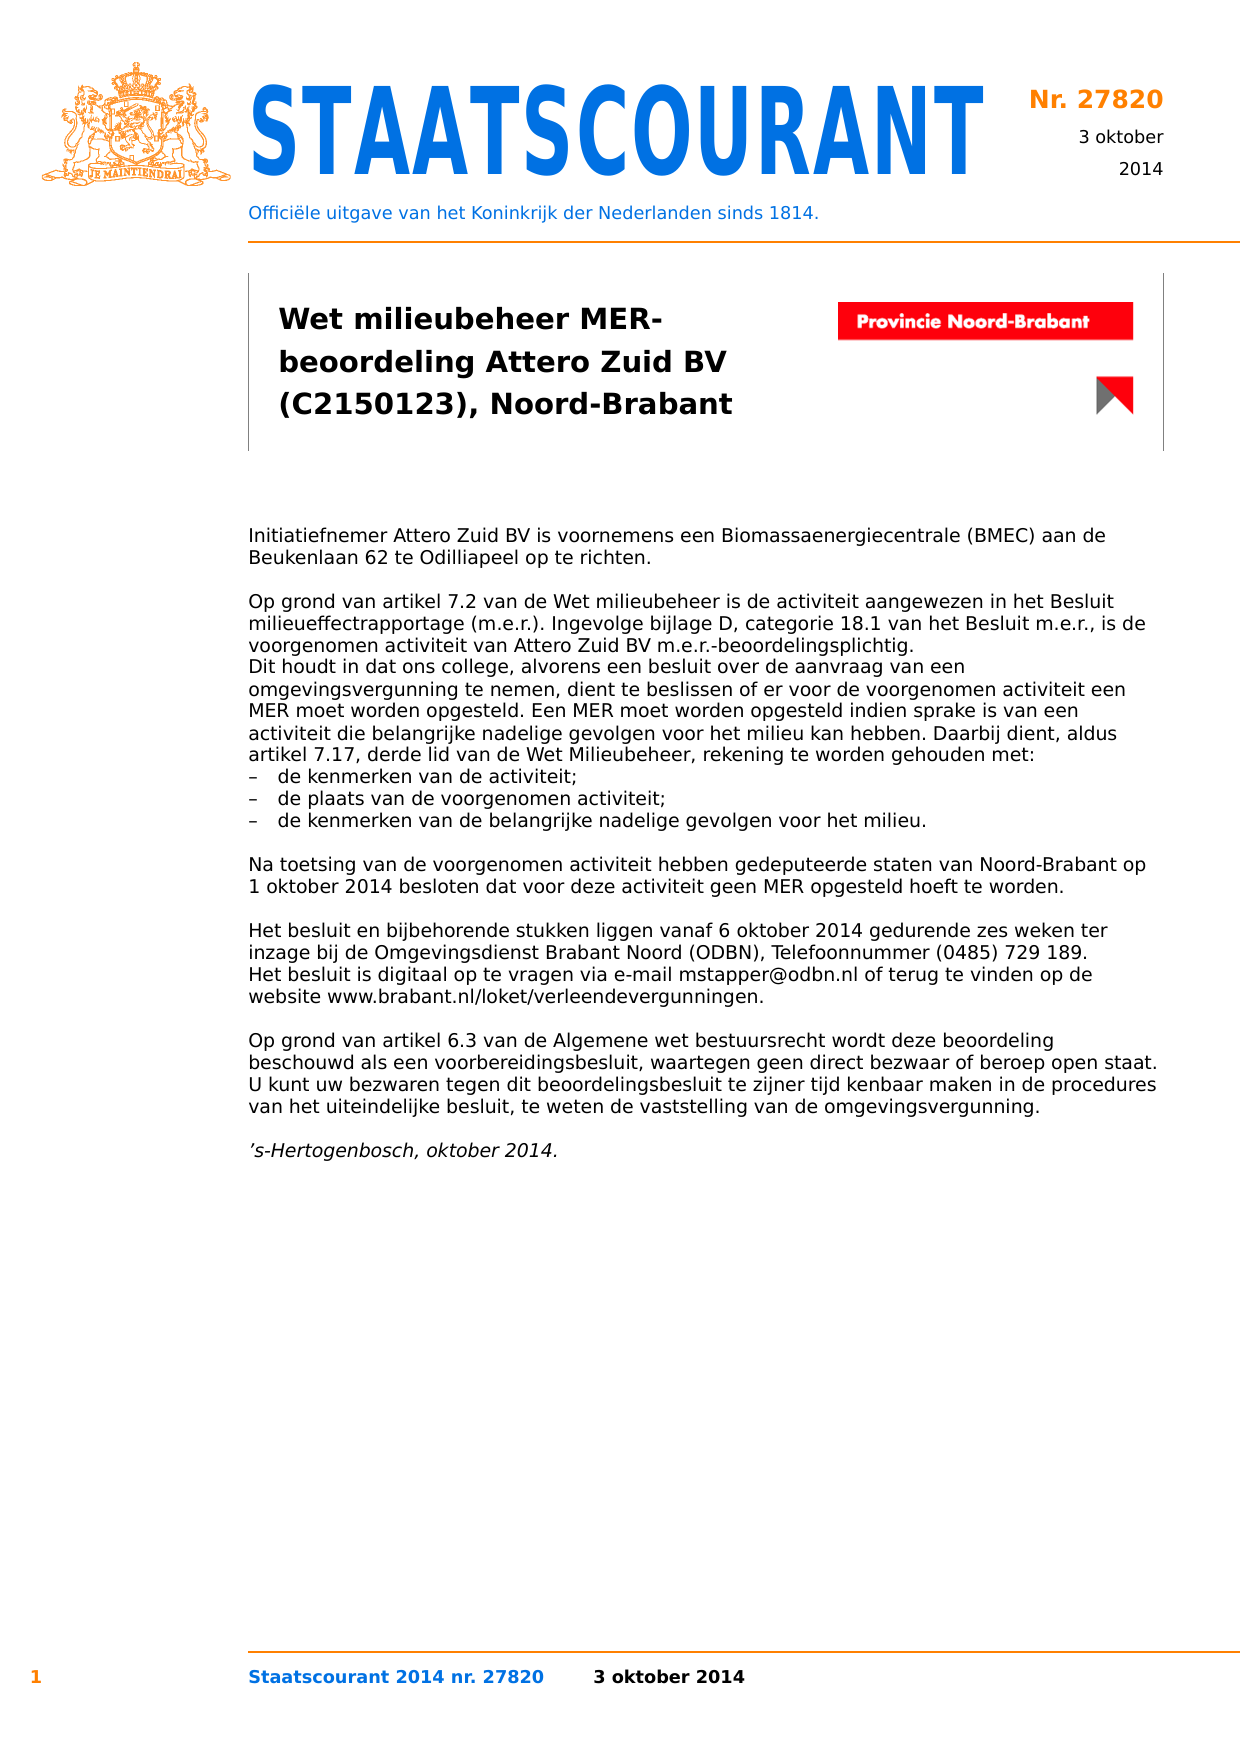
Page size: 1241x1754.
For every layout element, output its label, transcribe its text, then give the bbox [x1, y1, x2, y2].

table_cell Officiële uitgave van het Koninkrijk der Nederlanden sinds 1814. [248, 203, 1240, 241]
picture [838, 302, 1134, 415]
table_header Nr. 27820 [998, 62, 1240, 121]
text Initiatiefnemer Attero Zuid BV is voornemens een Biomassaenergiecentrale (BMEC) aan de Beukenlaan 62 te Odilliapeel op te richten. [248, 525, 1163, 569]
table_header STAATSCOURANT [248, 62, 998, 203]
text – de kenmerken van de activiteit; [248, 766, 1163, 788]
text Na toetsing van de voorgenomen activiteit hebben gedeputeerde staten van Noord-Brabant op 1 oktober 2014 besloten dat voor deze activiteit geen MER opgesteld hoeft te worden. [248, 854, 1163, 898]
text Op grond van artikel 7.2 van de Wet milieubeheer is de activiteit aangewezen in het Besluit milieueffectrapportage (m.e.r.). Ingevolge bijlage D, categorie 18.1 van het Besluit m.e.r., is de voorgenomen activiteit van Attero Zuid BV m.e.r.-beoordelingsplichtig. [248, 591, 1163, 656]
text ’s-Hertogenbosch, oktober 2014. [248, 1139, 1163, 1162]
text Op grond van artikel 6.3 van de Algemene wet bestuursrecht wordt deze beoordeling beschouwd als een voorbereidingsbesluit, waartegen geen direct bezwaar of beroep open staat. U kunt uw bezwaren tegen dit beoordelingsbesluit te zijner tijd kenbaar maken in de procedures van het uiteindelijke besluit, te weten de vaststelling van de omgevingsvergunning. [248, 1030, 1163, 1118]
picture [41, 62, 231, 186]
text – de plaats van de voorgenomen activiteit; [248, 788, 1163, 810]
text Het besluit is digitaal op te vragen via e-mail mstapper@odbn.nl of terug te vinden op de website www.brabant.nl/loket/verleendevergunningen. [248, 964, 1163, 1008]
text Dit houdt in dat ons college, alvorens een besluit over de aanvraag van een omgevingsvergunning te nemen, dient te beslissen of er voor de voorgenomen activiteit een MER moet worden opgesteld. Een MER moet worden opgesteld indien sprake is van een activiteit die belangrijke nadelige gevolgen voor het milieu kan hebben. Daarbij dient, aldus artikel 7.17, derde lid van de Wet Milieubeheer, rekening te worden gehouden met: [248, 656, 1163, 766]
text – de kenmerken van de belangrijke nadelige gevolgen voor het milieu. [248, 810, 1163, 832]
table_cell 2014 [998, 153, 1240, 203]
table_cell 3 oktober [998, 121, 1240, 153]
text Het besluit en bijbehorende stukken liggen vanaf 6 oktober 2014 gedurende zes weken ter inzage bij de Omgevingsdienst Brabant Noord (ODBN), Telefoonnummer (0485) 729 189. [248, 920, 1163, 964]
table_header [25, 62, 248, 241]
subtitle Wet milieubeheer MER-beoordeling Attero Zuid BV (C2150123), Noord-Brabant [249, 273, 1163, 451]
